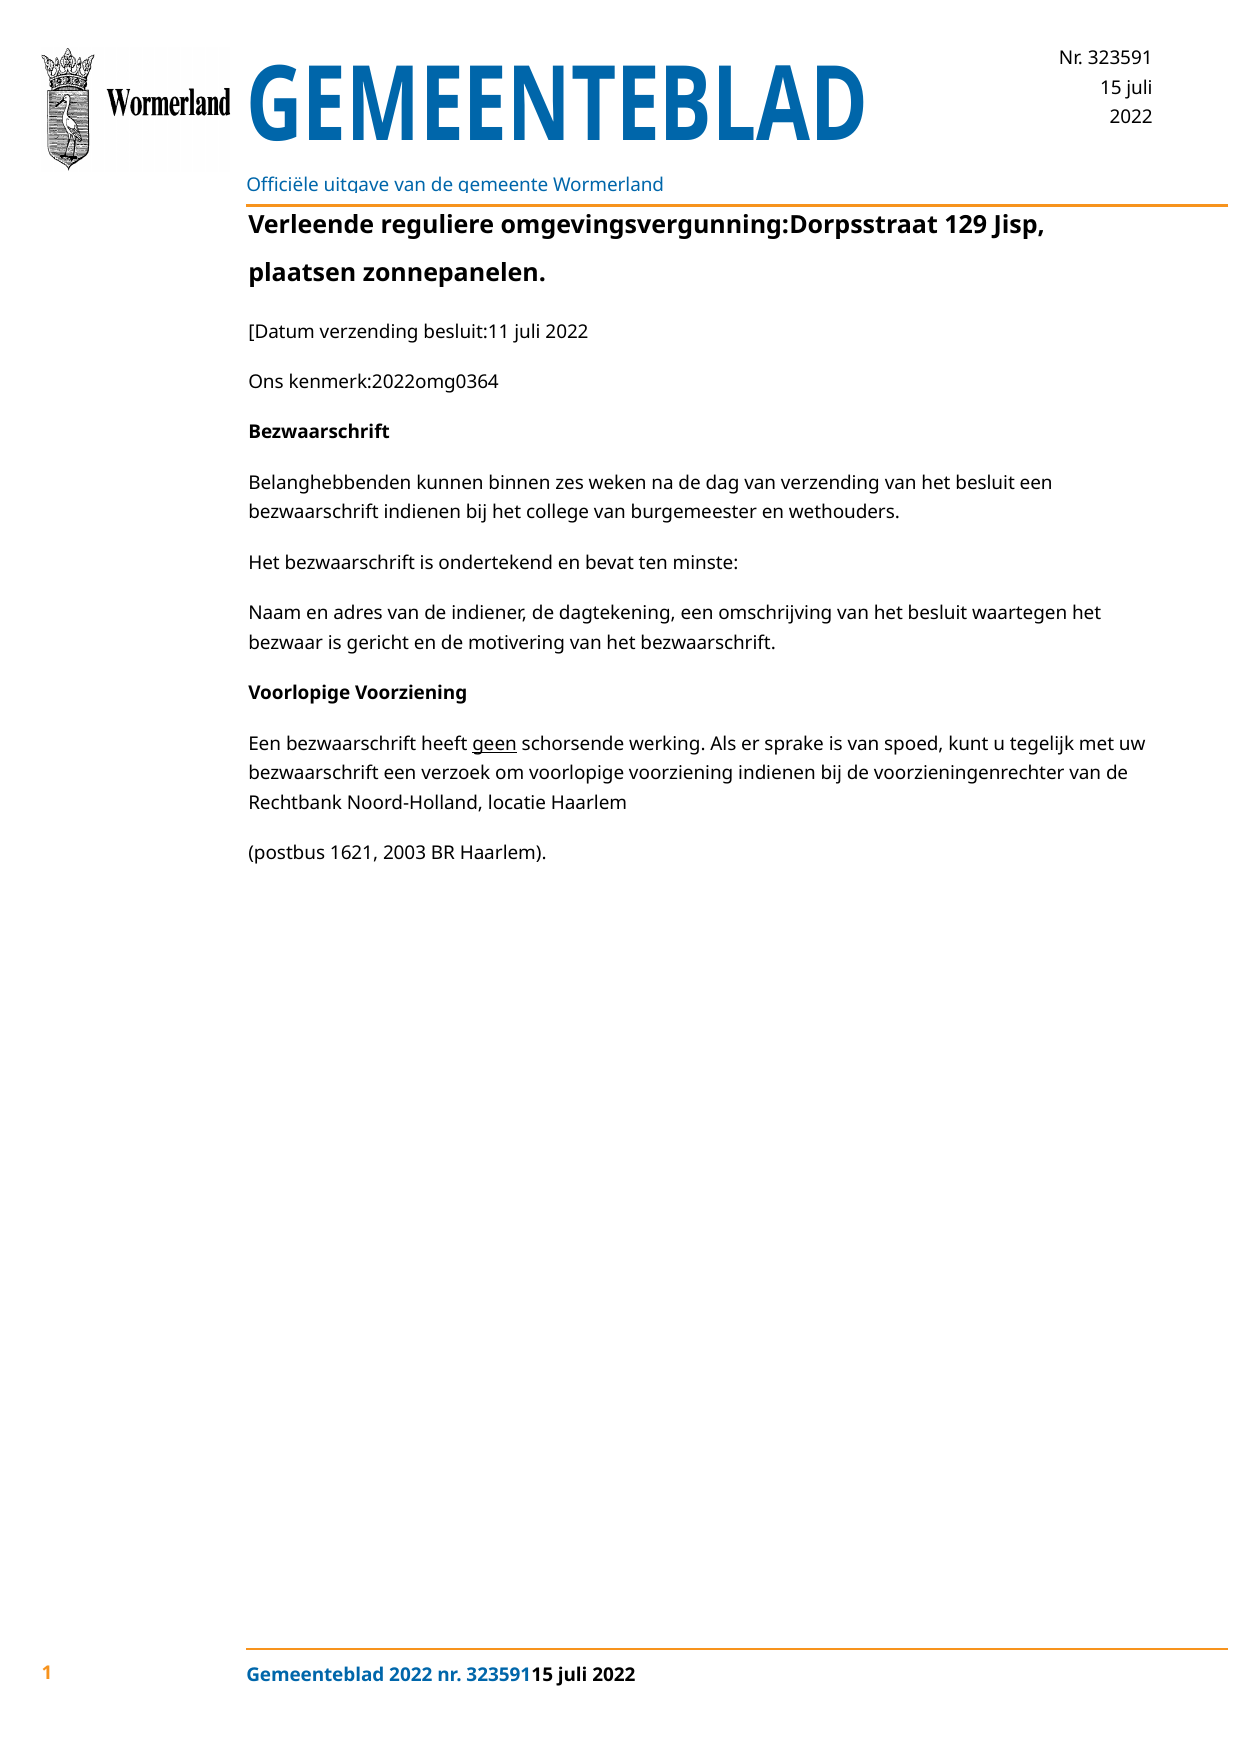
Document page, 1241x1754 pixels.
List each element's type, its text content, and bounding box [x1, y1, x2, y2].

text (postbus 1621, 2003 BR Haarlem). [248, 839, 1152, 865]
text Belanghebbenden kunnen binnen zes weken na de dag van verzending van het besluit een bezwaarschrift indienen bij het college van burgemeester en wethouders. [248, 469, 1152, 524]
text Een bezwaarschrift heeft geen schorsende werking. Als er sprake is van spoed, kunt u tegelijk met uw bezwaarschrift een verzoek om voorlopige voorziening indienen bij de voorzieningenrechter van de Rechtbank Noord-Holland, locatie Haarlem [248, 730, 1152, 815]
text Ons kenmerk:2022omg0364 [248, 368, 1152, 394]
text Bezwaarschrift [248, 419, 1152, 444]
text Naam en adres van de indiener, de dagtekening, een omschrijving van het besluit waartegen het bezwaar is gericht en de motivering van het bezwaarschrift. [248, 599, 1152, 655]
text Het bezwaarschrift is ondertekend en bevat ten minste: [248, 549, 1152, 575]
text Voorlopige Voorziening [248, 679, 1152, 705]
text Verleende reguliere omgevingsvergunning:Dorpsstraat 129 Jisp, plaatsen zonnepanelen. [248, 207, 1152, 288]
picture [41, 47, 231, 172]
text [Datum verzending besluit:11 juli 2022 [248, 318, 1152, 344]
